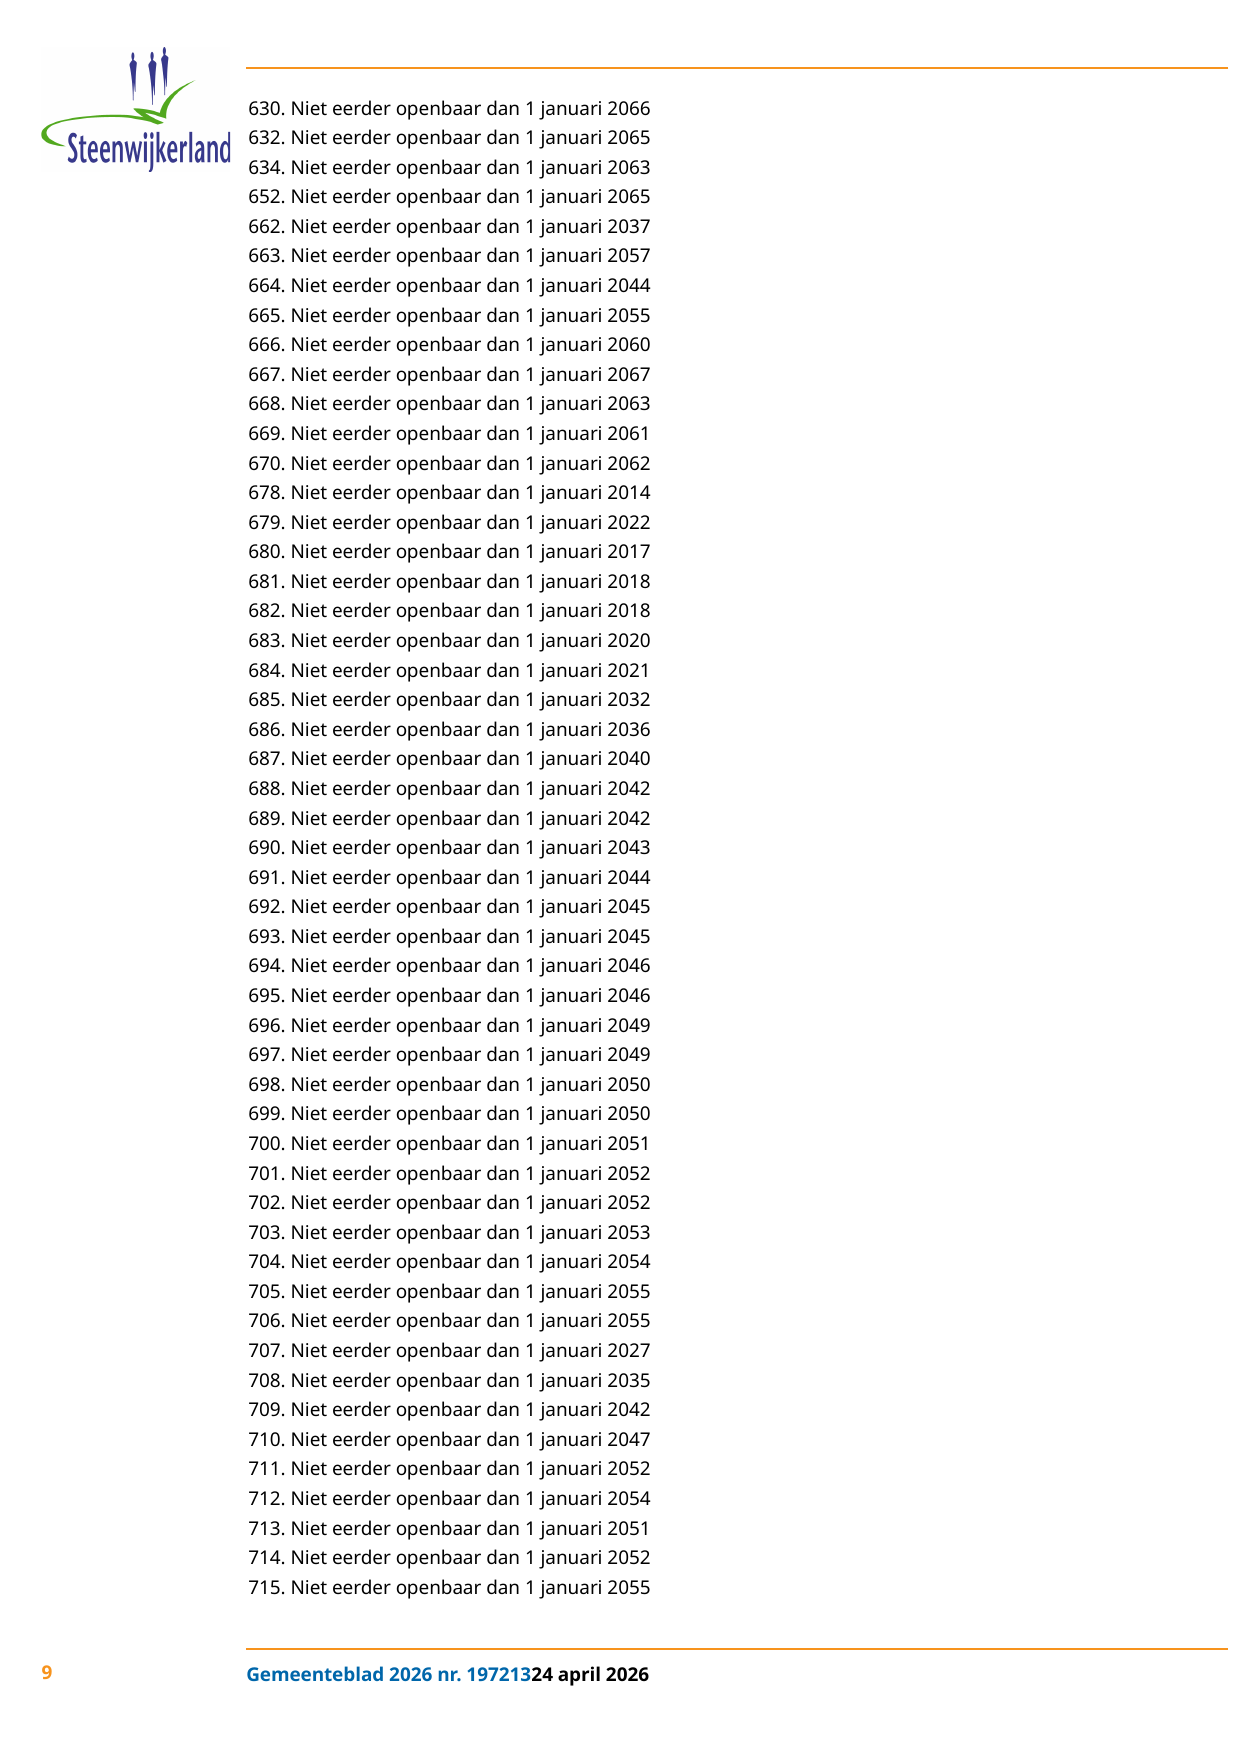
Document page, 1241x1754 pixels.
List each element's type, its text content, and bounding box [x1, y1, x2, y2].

text 705. Niet eerder openbaar dan 1 januari 2055 [248, 1278, 1152, 1304]
text 702. Niet eerder openbaar dan 1 januari 2052 [248, 1189, 1152, 1215]
text 696. Niet eerder openbaar dan 1 januari 2049 [248, 1012, 1152, 1038]
text 688. Niet eerder openbaar dan 1 januari 2042 [248, 775, 1152, 801]
text 701. Niet eerder openbaar dan 1 januari 2052 [248, 1160, 1152, 1186]
text 652. Niet eerder openbaar dan 1 januari 2065 [248, 183, 1152, 209]
picture [41, 47, 231, 172]
text 707. Niet eerder openbaar dan 1 januari 2027 [248, 1337, 1152, 1363]
text 709. Niet eerder openbaar dan 1 januari 2042 [248, 1396, 1152, 1422]
text 632. Niet eerder openbaar dan 1 januari 2065 [248, 124, 1152, 150]
text 691. Niet eerder openbaar dan 1 januari 2044 [248, 864, 1152, 890]
text 710. Niet eerder openbaar dan 1 januari 2047 [248, 1426, 1152, 1452]
text 697. Niet eerder openbaar dan 1 januari 2049 [248, 1041, 1152, 1067]
text 698. Niet eerder openbaar dan 1 januari 2050 [248, 1071, 1152, 1097]
text 682. Niet eerder openbaar dan 1 januari 2018 [248, 598, 1152, 623]
text 663. Niet eerder openbaar dan 1 januari 2057 [248, 243, 1152, 268]
text 690. Niet eerder openbaar dan 1 januari 2043 [248, 834, 1152, 860]
text 667. Niet eerder openbaar dan 1 januari 2067 [248, 361, 1152, 387]
text 703. Niet eerder openbaar dan 1 januari 2053 [248, 1219, 1152, 1245]
text 662. Niet eerder openbaar dan 1 januari 2037 [248, 213, 1152, 239]
text 714. Niet eerder openbaar dan 1 januari 2052 [248, 1544, 1152, 1570]
text 678. Niet eerder openbaar dan 1 januari 2014 [248, 479, 1152, 505]
text 704. Niet eerder openbaar dan 1 januari 2054 [248, 1248, 1152, 1274]
text 683. Niet eerder openbaar dan 1 januari 2020 [248, 627, 1152, 653]
text 664. Niet eerder openbaar dan 1 januari 2044 [248, 272, 1152, 298]
text 692. Niet eerder openbaar dan 1 januari 2045 [248, 893, 1152, 919]
text 686. Niet eerder openbaar dan 1 januari 2036 [248, 716, 1152, 742]
text 695. Niet eerder openbaar dan 1 januari 2046 [248, 982, 1152, 1008]
text 687. Niet eerder openbaar dan 1 januari 2040 [248, 746, 1152, 771]
text 715. Niet eerder openbaar dan 1 januari 2055 [248, 1574, 1152, 1600]
text 694. Niet eerder openbaar dan 1 januari 2046 [248, 953, 1152, 978]
text 670. Niet eerder openbaar dan 1 januari 2062 [248, 450, 1152, 476]
text 693. Niet eerder openbaar dan 1 januari 2045 [248, 923, 1152, 949]
text 680. Niet eerder openbaar dan 1 januari 2017 [248, 538, 1152, 564]
text 665. Niet eerder openbaar dan 1 januari 2055 [248, 302, 1152, 328]
text 679. Niet eerder openbaar dan 1 januari 2022 [248, 509, 1152, 535]
text 699. Niet eerder openbaar dan 1 januari 2050 [248, 1101, 1152, 1126]
text 634. Niet eerder openbaar dan 1 januari 2063 [248, 154, 1152, 180]
text 630. Niet eerder openbaar dan 1 januari 2066 [248, 95, 1152, 121]
text 706. Niet eerder openbaar dan 1 januari 2055 [248, 1308, 1152, 1333]
text 708. Niet eerder openbaar dan 1 januari 2035 [248, 1367, 1152, 1393]
text 713. Niet eerder openbaar dan 1 januari 2051 [248, 1515, 1152, 1541]
text 700. Niet eerder openbaar dan 1 januari 2051 [248, 1130, 1152, 1156]
text 666. Niet eerder openbaar dan 1 januari 2060 [248, 331, 1152, 357]
text 669. Niet eerder openbaar dan 1 januari 2061 [248, 420, 1152, 446]
text 684. Niet eerder openbaar dan 1 januari 2021 [248, 657, 1152, 683]
text 711. Niet eerder openbaar dan 1 januari 2052 [248, 1456, 1152, 1481]
text 685. Niet eerder openbaar dan 1 januari 2032 [248, 686, 1152, 712]
text 689. Niet eerder openbaar dan 1 januari 2042 [248, 805, 1152, 831]
text 668. Niet eerder openbaar dan 1 januari 2063 [248, 391, 1152, 416]
text 681. Niet eerder openbaar dan 1 januari 2018 [248, 568, 1152, 594]
text 712. Niet eerder openbaar dan 1 januari 2054 [248, 1485, 1152, 1511]
